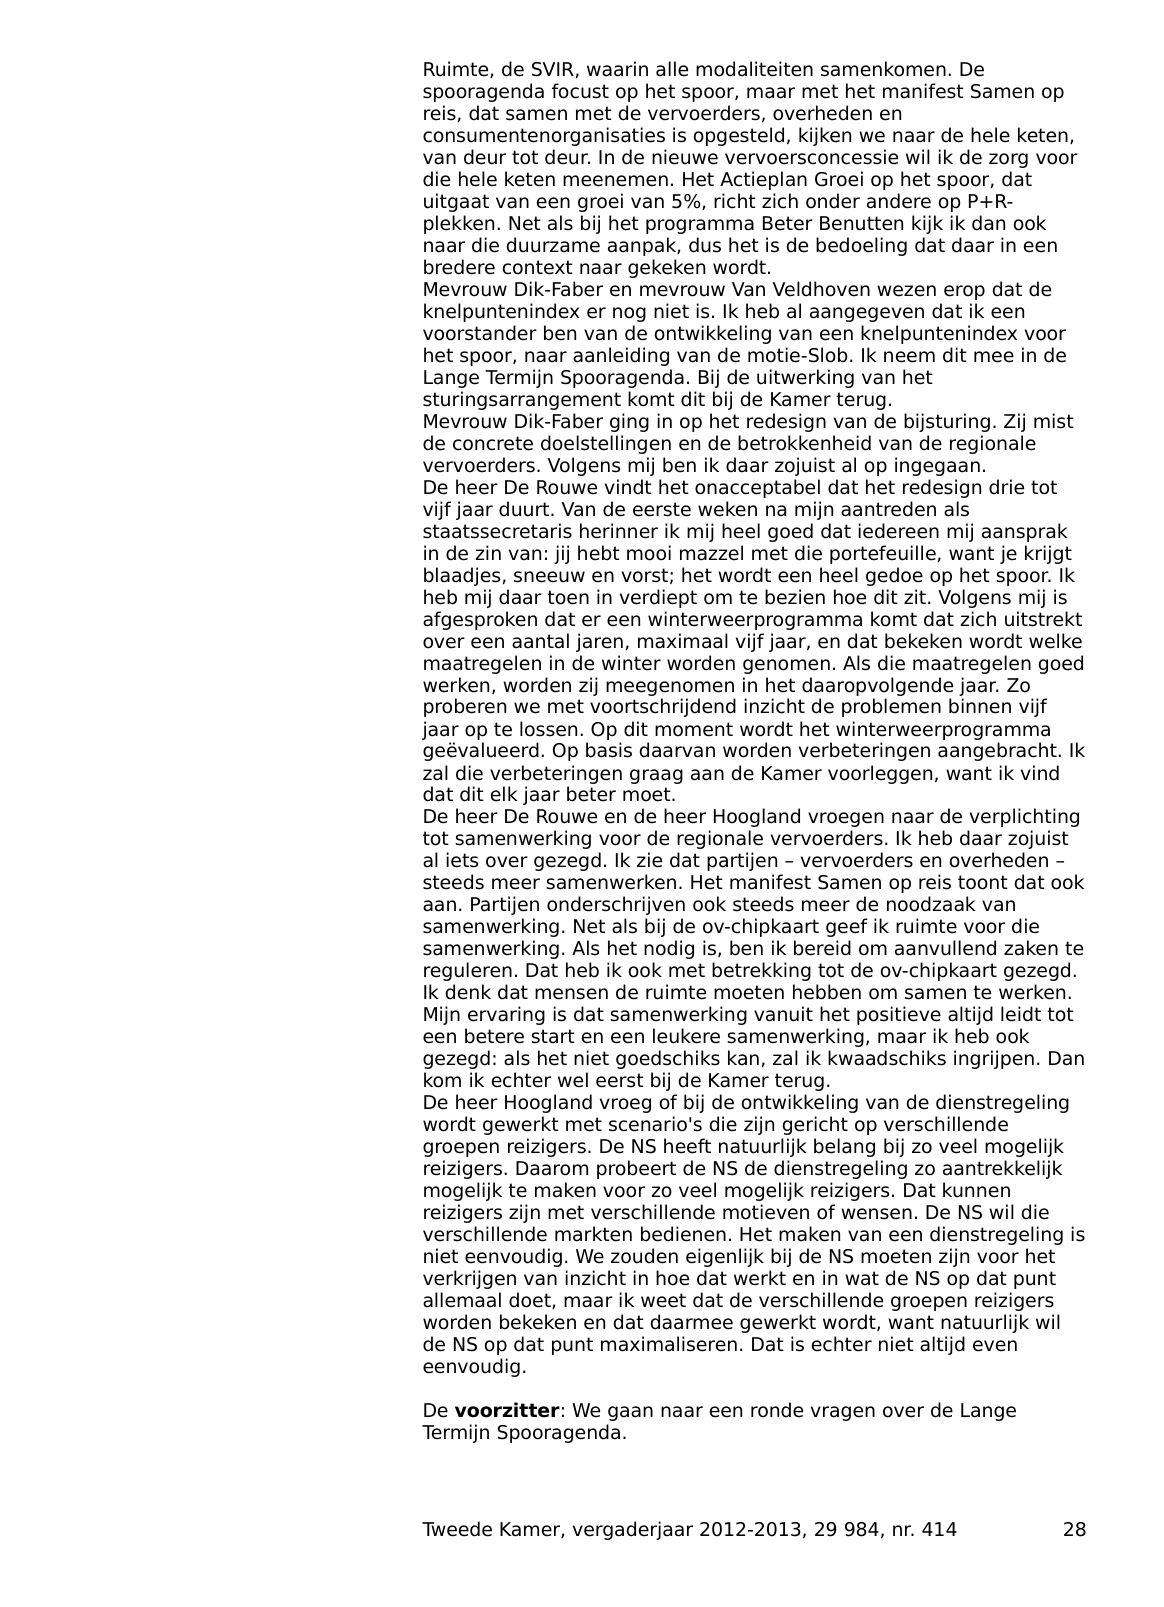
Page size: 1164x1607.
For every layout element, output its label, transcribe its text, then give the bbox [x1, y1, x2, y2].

text De heer De Rouwe vindt het onacceptabel dat het redesign drie tot vijf jaar duurt. Van de eerste weken na mijn aantreden als staatssecretaris herinner ik mij heel goed dat iedereen mij aansprak in de zin van: jij hebt mooi mazzel met die portefeuille, want je krijgt blaadjes, sneeuw en vorst; het wordt een heel gedoe op het spoor. Ik heb mij daar toen in verdiept om te bezien hoe dit zit. Volgens mij is afgesproken dat er een winterweerprogramma komt dat zich uitstrekt over een aantal jaren, maximaal vijf jaar, en dat bekeken wordt welke maatregelen in de winter worden genomen. Als die maatregelen goed werken, worden zij meegenomen in het daaropvolgende jaar. Zo proberen we met voortschrijdend inzicht de problemen binnen vijf jaar op te lossen. Op dit moment wordt het winterweerprogramma geëvalueerd. Op basis daarvan worden verbeteringen aangebracht. Ik zal die verbeteringen graag aan de Kamer voorleggen, want ik vind dat dit elk jaar beter moet. [422, 477, 1087, 806]
text De heer Hoogland vroeg of bij de ontwikkeling van de dienstregeling wordt gewerkt met scenario's die zijn gericht op verschillende groepen reizigers. De NS heeft natuurlijk belang bij zo veel mogelijk reizigers. Daarom probeert de NS de dienstregeling zo aantrekkelijk mogelijk te maken voor zo veel mogelijk reizigers. Dat kunnen reizigers zijn met verschillende motieven of wensen. De NS wil die verschillende markten bedienen. Het maken van een dienstregeling is niet eenvoudig. We zouden eigenlijk bij de NS moeten zijn voor het verkrijgen van inzicht in hoe dat werkt en in wat de NS op dat punt allemaal doet, maar ik weet dat de verschillende groepen reizigers worden bekeken en dat daarmee gewerkt wordt, want natuurlijk wil de NS op dat punt maximaliseren. Dat is echter niet altijd even eenvoudig. [422, 1092, 1087, 1378]
text Mevrouw Dik-Faber ging in op het redesign van de bijsturing. Zij mist de concrete doelstellingen en de betrokkenheid van de regionale vervoerders. Volgens mij ben ik daar zojuist al op ingegaan. [422, 411, 1087, 477]
text Ruimte, de SVIR, waarin alle modaliteiten samenkomen. De spooragenda focust op het spoor, maar met het manifest Samen op reis, dat samen met de vervoerders, overheden en consumentenorganisaties is opgesteld, kijken we naar de hele keten, van deur tot deur. In de nieuwe vervoersconcessie wil ik de zorg voor die hele keten meenemen. Het Actieplan Groei op het spoor, dat uitgaat van een groei van 5%, richt zich onder andere op P+R-plekken. Net als bij het programma Beter Benutten kijk ik dan ook naar die duurzame aanpak, dus het is de bedoeling dat daar in een bredere context naar gekeken wordt. [422, 59, 1087, 279]
text Mevrouw Dik-Faber en mevrouw Van Veldhoven wezen erop dat de knelpuntenindex er nog niet is. Ik heb al aangegeven dat ik een voorstander ben van de ontwikkeling van een knelpuntenindex voor het spoor, naar aanleiding van de motie-Slob. Ik neem dit mee in de Lange Termijn Spooragenda. Bij de uitwerking van het sturingsarrangement komt dit bij de Kamer terug. [422, 279, 1087, 411]
text De heer De Rouwe en de heer Hoogland vroegen naar de verplichting tot samenwerking voor de regionale vervoerders. Ik heb daar zojuist al iets over gezegd. Ik zie dat partijen – vervoerders en overheden – steeds meer samenwerken. Het manifest Samen op reis toont dat ook aan. Partijen onderschrijven ook steeds meer de noodzaak van samenwerking. Net als bij de ov-chipkaart geef ik ruimte voor die samenwerking. Als het nodig is, ben ik bereid om aanvullend zaken te reguleren. Dat heb ik ook met betrekking tot de ov-chipkaart gezegd. Ik denk dat mensen de ruimte moeten hebben om samen te werken. Mijn ervaring is dat samenwerking vanuit het positieve altijd leidt tot een betere start en een leukere samenwerking, maar ik heb ook gezegd: als het niet goedschiks kan, zal ik kwaadschiks ingrijpen. Dan kom ik echter wel eerst bij de Kamer terug. [422, 806, 1087, 1092]
text De voorzitter: We gaan naar een ronde vragen over de Lange Termijn Spooragenda. [422, 1400, 1087, 1444]
